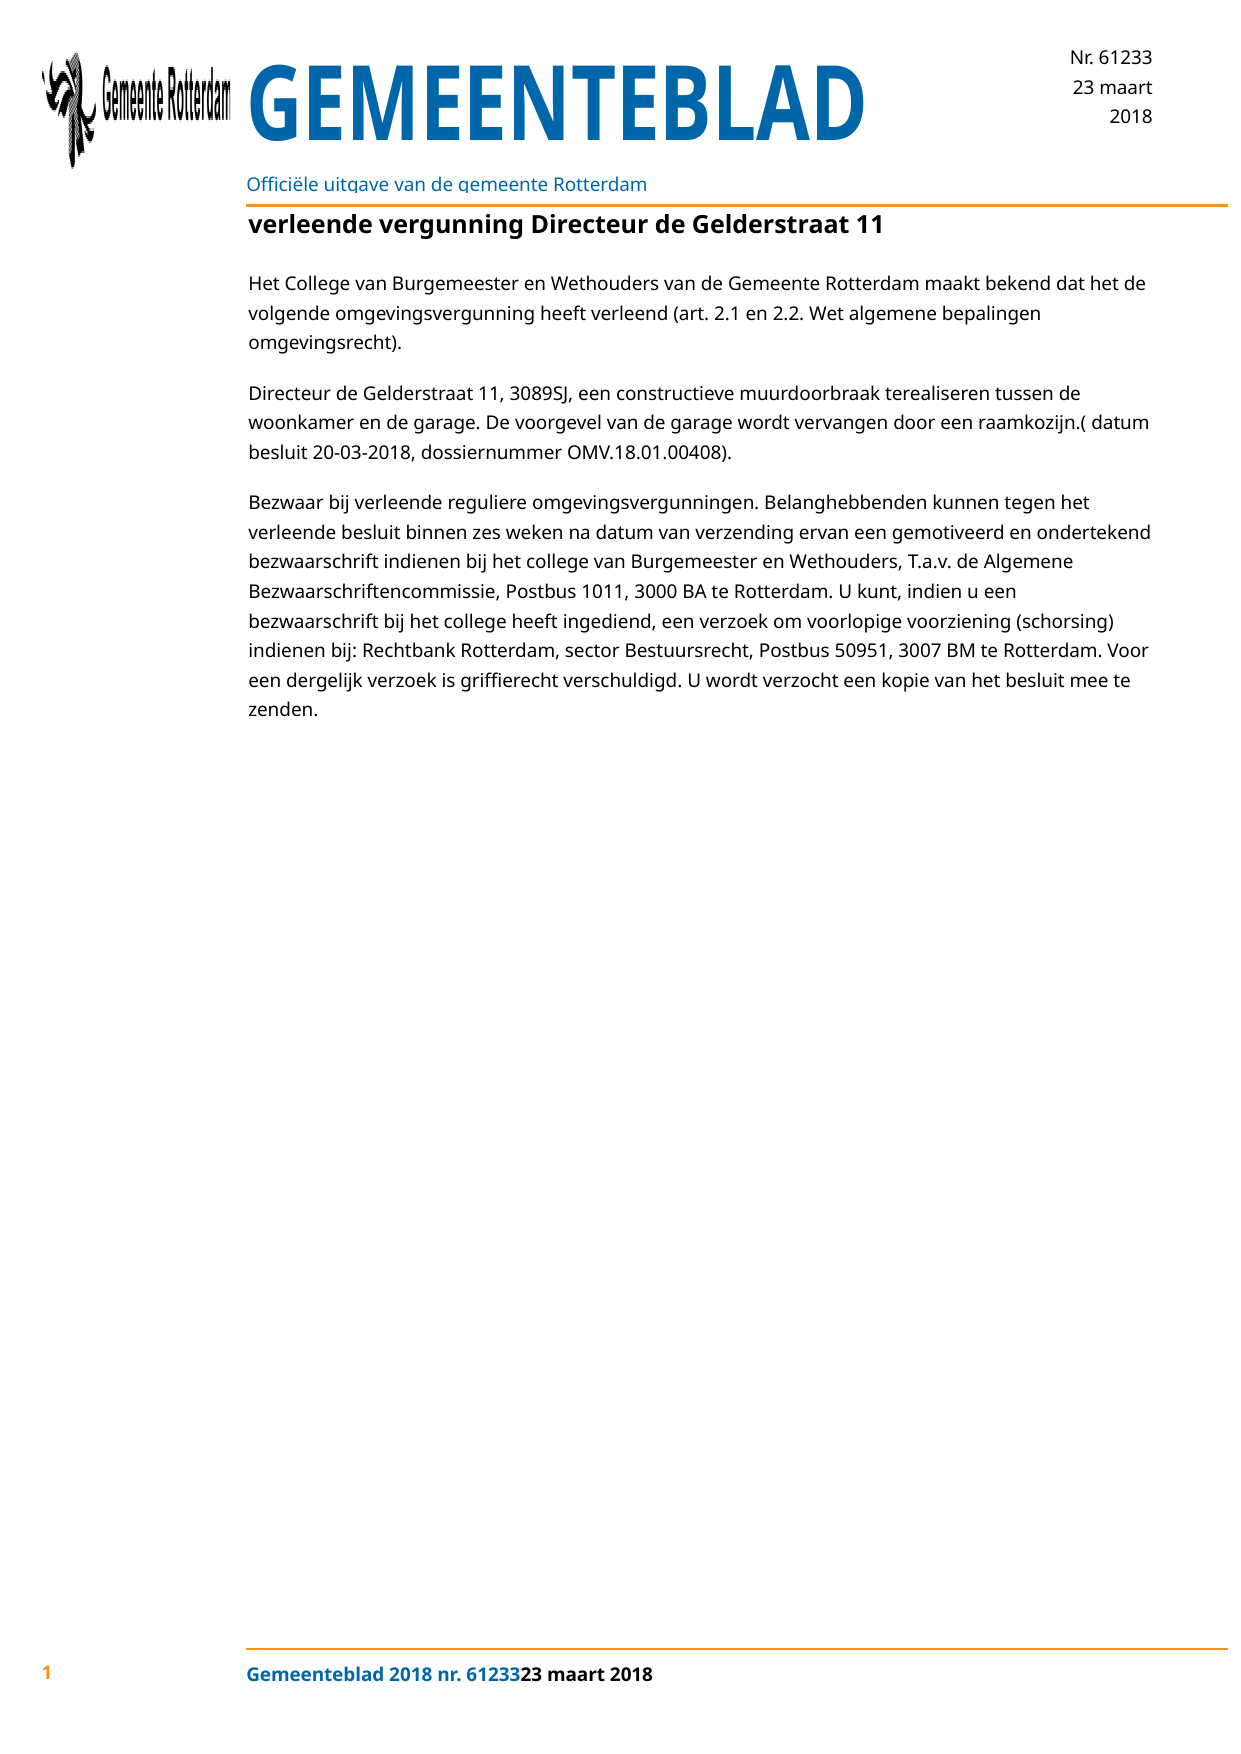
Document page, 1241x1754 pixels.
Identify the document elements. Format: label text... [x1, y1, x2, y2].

text verleende vergunning Directeur de Gelderstraat 11 [248, 207, 1152, 241]
text Bezwaar bij verleende reguliere omgevingsvergunningen. Belanghebbenden kunnen tegen het verleende besluit binnen zes weken na datum van verzending ervan een gemotiveerd en ondertekend bezwaarschrift indienen bij het college van Burgemeester en Wethouders, T.a.v. de Algemene Bezwaarschriftencommissie, Postbus 1011, 3000 BA te Rotterdam. U kunt, indien u een bezwaarschrift bij het college heeft ingediend, een verzoek om voorlopige voorziening (schorsing) indienen bij: Rechtbank Rotterdam, sector Bestuursrecht, Postbus 50951, 3007 BM te Rotterdam. Voor een dergelijk verzoek is griffierecht verschuldigd. U wordt verzocht een kopie van het besluit mee te zenden. [248, 489, 1152, 722]
text Directeur de Gelderstraat 11, 3089SJ, een constructieve muurdoorbraak terealiseren tussen de woonkamer en de garage. De voorgevel van de garage wordt vervangen door een raamkozijn.( datum besluit 20-03-2018, dossiernummer OMV.18.01.00408). [248, 380, 1152, 465]
picture [41, 47, 231, 172]
text Het College van Burgemeester en Wethouders van de Gemeente Rotterdam maakt bekend dat het de volgende omgevingsvergunning heeft verleend (art. 2.1 en 2.2. Wet algemene bepalingen omgevingsrecht). [248, 270, 1152, 355]
